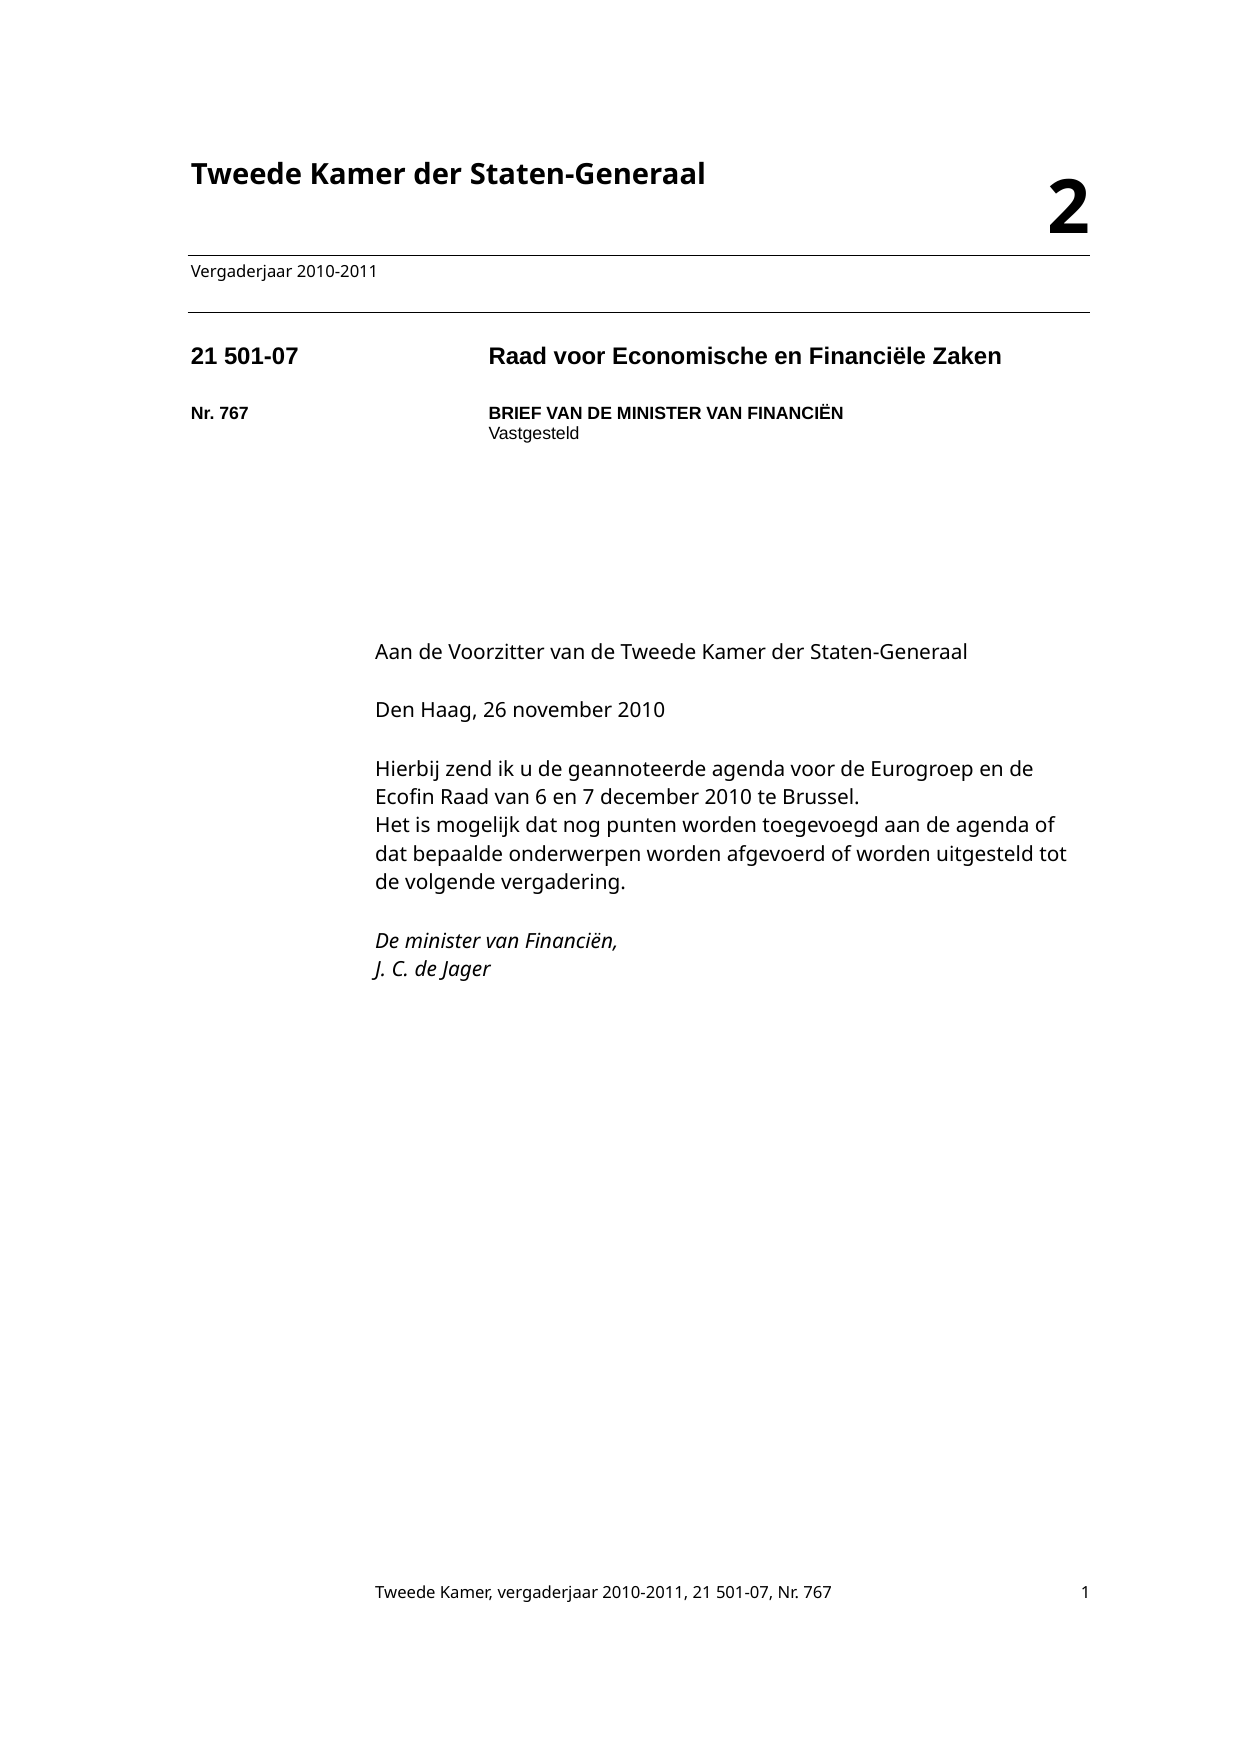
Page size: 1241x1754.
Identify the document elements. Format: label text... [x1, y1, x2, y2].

table_cell [188, 313, 485, 339]
text Aan de Voorzitter van de Tweede Kamer der Staten-Generaal [375, 637, 1090, 665]
text Het is mogelijk dat nog punten worden toegevoegd aan de agenda of dat bepaalde onderwerpen worden afgevoerd of worden uitgesteld tot de volgende vergadering. [375, 811, 1090, 896]
text Den Haag, 26 november 2010 [375, 695, 1090, 724]
table_cell [485, 256, 1090, 312]
table_cell BRIEF VAN DE MINISTER VAN FINANCIËN Vastgesteld [485, 399, 1090, 518]
table_cell 21 501-07 [188, 339, 485, 399]
table_cell [485, 313, 1090, 339]
table_header Tweede Kamer der Staten-Generaal [188, 150, 909, 255]
table_cell Vergaderjaar 2010-2011 [188, 256, 485, 312]
text Hierbij zend ik u de geannoteerde agenda voor de Eurogroep en de Ecofin Raad van 6 en 7 december 2010 te Brussel. [375, 754, 1090, 811]
table_cell Nr. 767 [188, 399, 485, 518]
text J. C. de Jager [375, 954, 1090, 983]
text De minister van Financiën, [375, 926, 1090, 954]
table_header 2 [910, 150, 1090, 255]
table_cell Raad voor Economische en Financiële Zaken [485, 339, 1090, 399]
